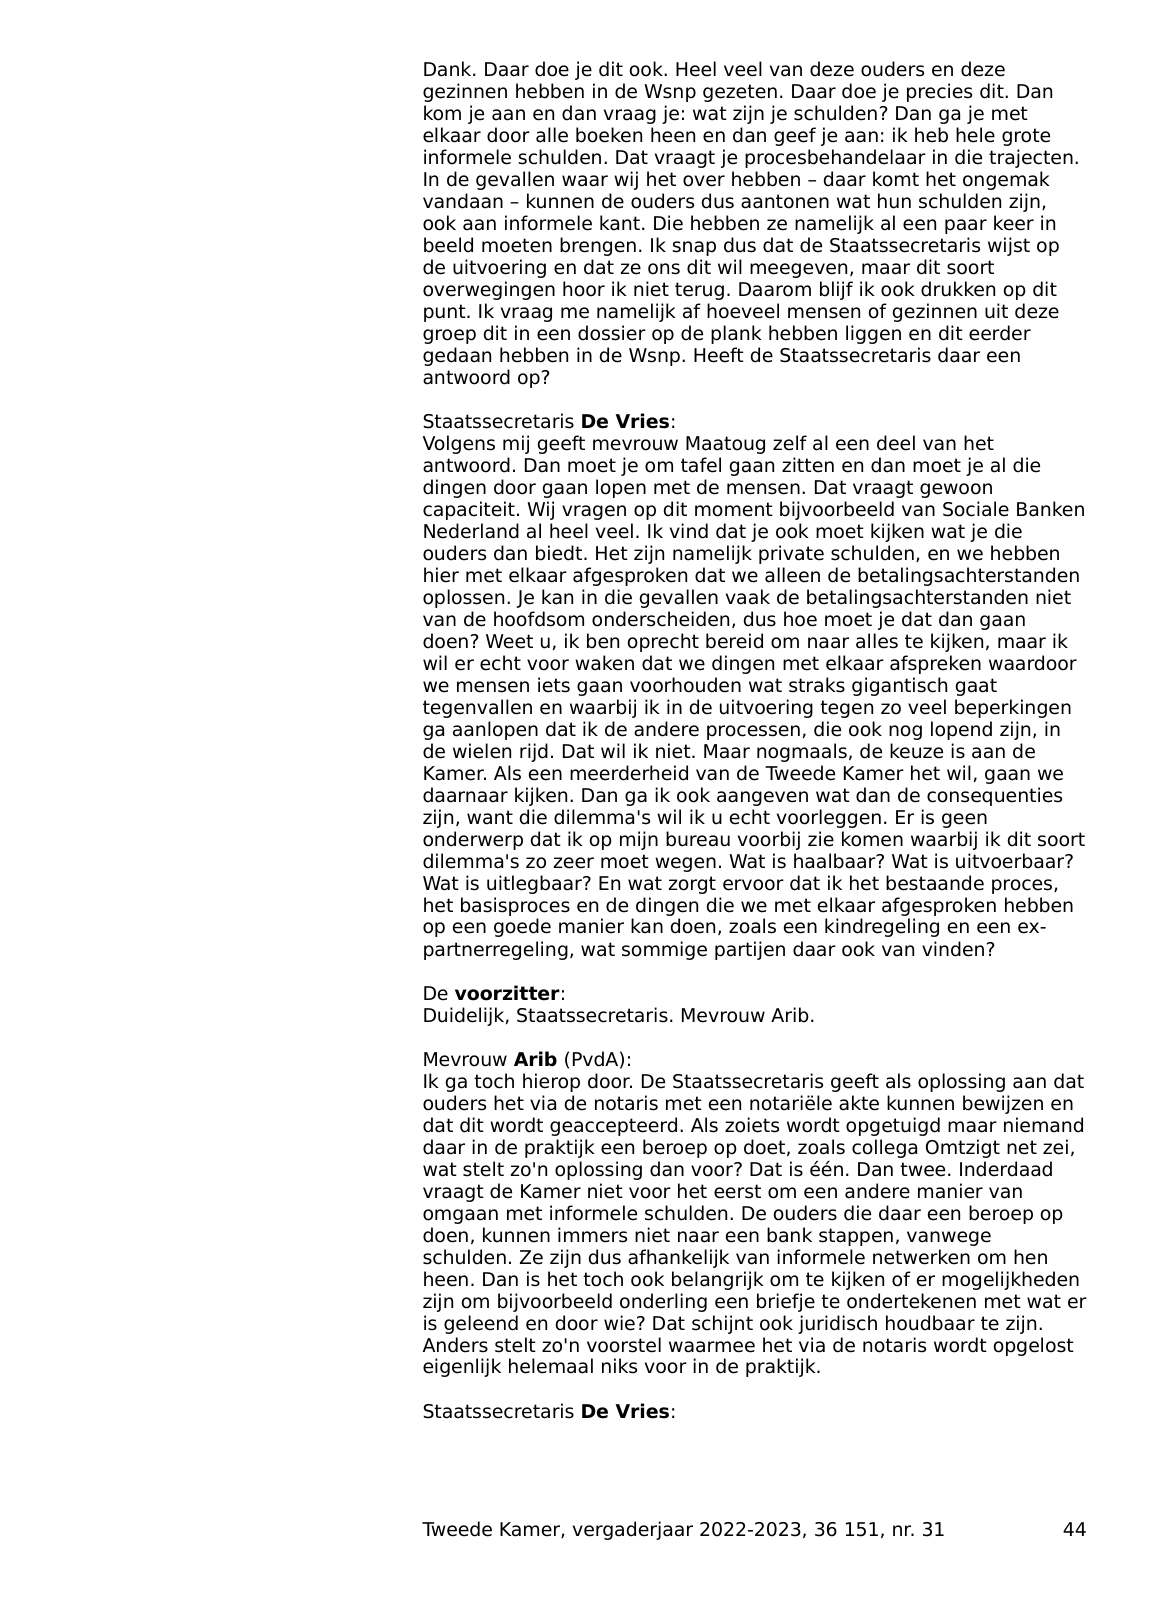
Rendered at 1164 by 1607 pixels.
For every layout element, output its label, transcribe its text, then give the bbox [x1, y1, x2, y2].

text Staatssecretaris De Vries: [422, 411, 1087, 433]
text De voorzitter: [422, 983, 1087, 1004]
text Mevrouw Arib (PvdA): [422, 1049, 1087, 1071]
text Duidelijk, Staatssecretaris. Mevrouw Arib. [422, 1004, 1087, 1027]
text Ik ga toch hierop door. De Staatssecretaris geeft als oplossing aan dat ouders het via de notaris met een notariële akte kunnen bewijzen en dat dit wordt geaccepteerd. Als zoiets wordt opgetuigd maar niemand daar in de praktijk een beroep op doet, zoals collega Omtzigt net zei, wat stelt zo'n oplossing dan voor? Dat is één. Dan twee. Inderdaad vraagt de Kamer niet voor het eerst om een andere manier van omgaan met informele schulden. De ouders die daar een beroep op doen, kunnen immers niet naar een bank stappen, vanwege schulden. Ze zijn dus afhankelijk van informele netwerken om hen heen. Dan is het toch ook belangrijk om te kijken of er mogelijkheden zijn om bijvoorbeeld onderling een briefje te ondertekenen met wat er is geleend en door wie? Dat schijnt ook juridisch houdbaar te zijn. Anders stelt zo'n voorstel waarmee het via de notaris wordt opgelost eigenlijk helemaal niks voor in de praktijk. [422, 1071, 1087, 1378]
text Volgens mij geeft mevrouw Maatoug zelf al een deel van het antwoord. Dan moet je om tafel gaan zitten en dan moet je al die dingen door gaan lopen met de mensen. Dat vraagt gewoon capaciteit. Wij vragen op dit moment bijvoorbeeld van Sociale Banken Nederland al heel veel. Ik vind dat je ook moet kijken wat je die ouders dan biedt. Het zijn namelijk private schulden, en we hebben hier met elkaar afgesproken dat we alleen de betalingsachterstanden oplossen. Je kan in die gevallen vaak de betalingsachterstanden niet van de hoofdsom onderscheiden, dus hoe moet je dat dan gaan doen? Weet u, ik ben oprecht bereid om naar alles te kijken, maar ik wil er echt voor waken dat we dingen met elkaar afspreken waardoor we mensen iets gaan voorhouden wat straks gigantisch gaat tegenvallen en waarbij ik in de uitvoering tegen zo veel beperkingen ga aanlopen dat ik de andere processen, die ook nog lopend zijn, in de wielen rijd. Dat wil ik niet. Maar nogmaals, de keuze is aan de Kamer. Als een meerderheid van de Tweede Kamer het wil, gaan we daarnaar kijken. Dan ga ik ook aangeven wat dan de consequenties zijn, want die dilemma's wil ik u echt voorleggen. Er is geen onderwerp dat ik op mijn bureau voorbij zie komen waarbij ik dit soort dilemma's zo zeer moet wegen. Wat is haalbaar? Wat is uitvoerbaar? Wat is uitlegbaar? En wat zorgt ervoor dat ik het bestaande proces, het basisproces en de dingen die we met elkaar afgesproken hebben op een goede manier kan doen, zoals een kindregeling en een ex-partnerregeling, wat sommige partijen daar ook van vinden? [422, 433, 1087, 960]
text Staatssecretaris De Vries: [422, 1401, 1087, 1423]
text Dank. Daar doe je dit ook. Heel veel van deze ouders en deze gezinnen hebben in de Wsnp gezeten. Daar doe je precies dit. Dan kom je aan en dan vraag je: wat zijn je schulden? Dan ga je met elkaar door alle boeken heen en dan geef je aan: ik heb hele grote informele schulden. Dat vraagt je procesbehandelaar in die trajecten. In de gevallen waar wij het over hebben – daar komt het ongemak vandaan – kunnen de ouders dus aantonen wat hun schulden zijn, ook aan informele kant. Die hebben ze namelijk al een paar keer in beeld moeten brengen. Ik snap dus dat de Staatssecretaris wijst op de uitvoering en dat ze ons dit wil meegeven, maar dit soort overwegingen hoor ik niet terug. Daarom blijf ik ook drukken op dit punt. Ik vraag me namelijk af hoeveel mensen of gezinnen uit deze groep dit in een dossier op de plank hebben liggen en dit eerder gedaan hebben in de Wsnp. Heeft de Staatssecretaris daar een antwoord op? [422, 59, 1087, 389]
